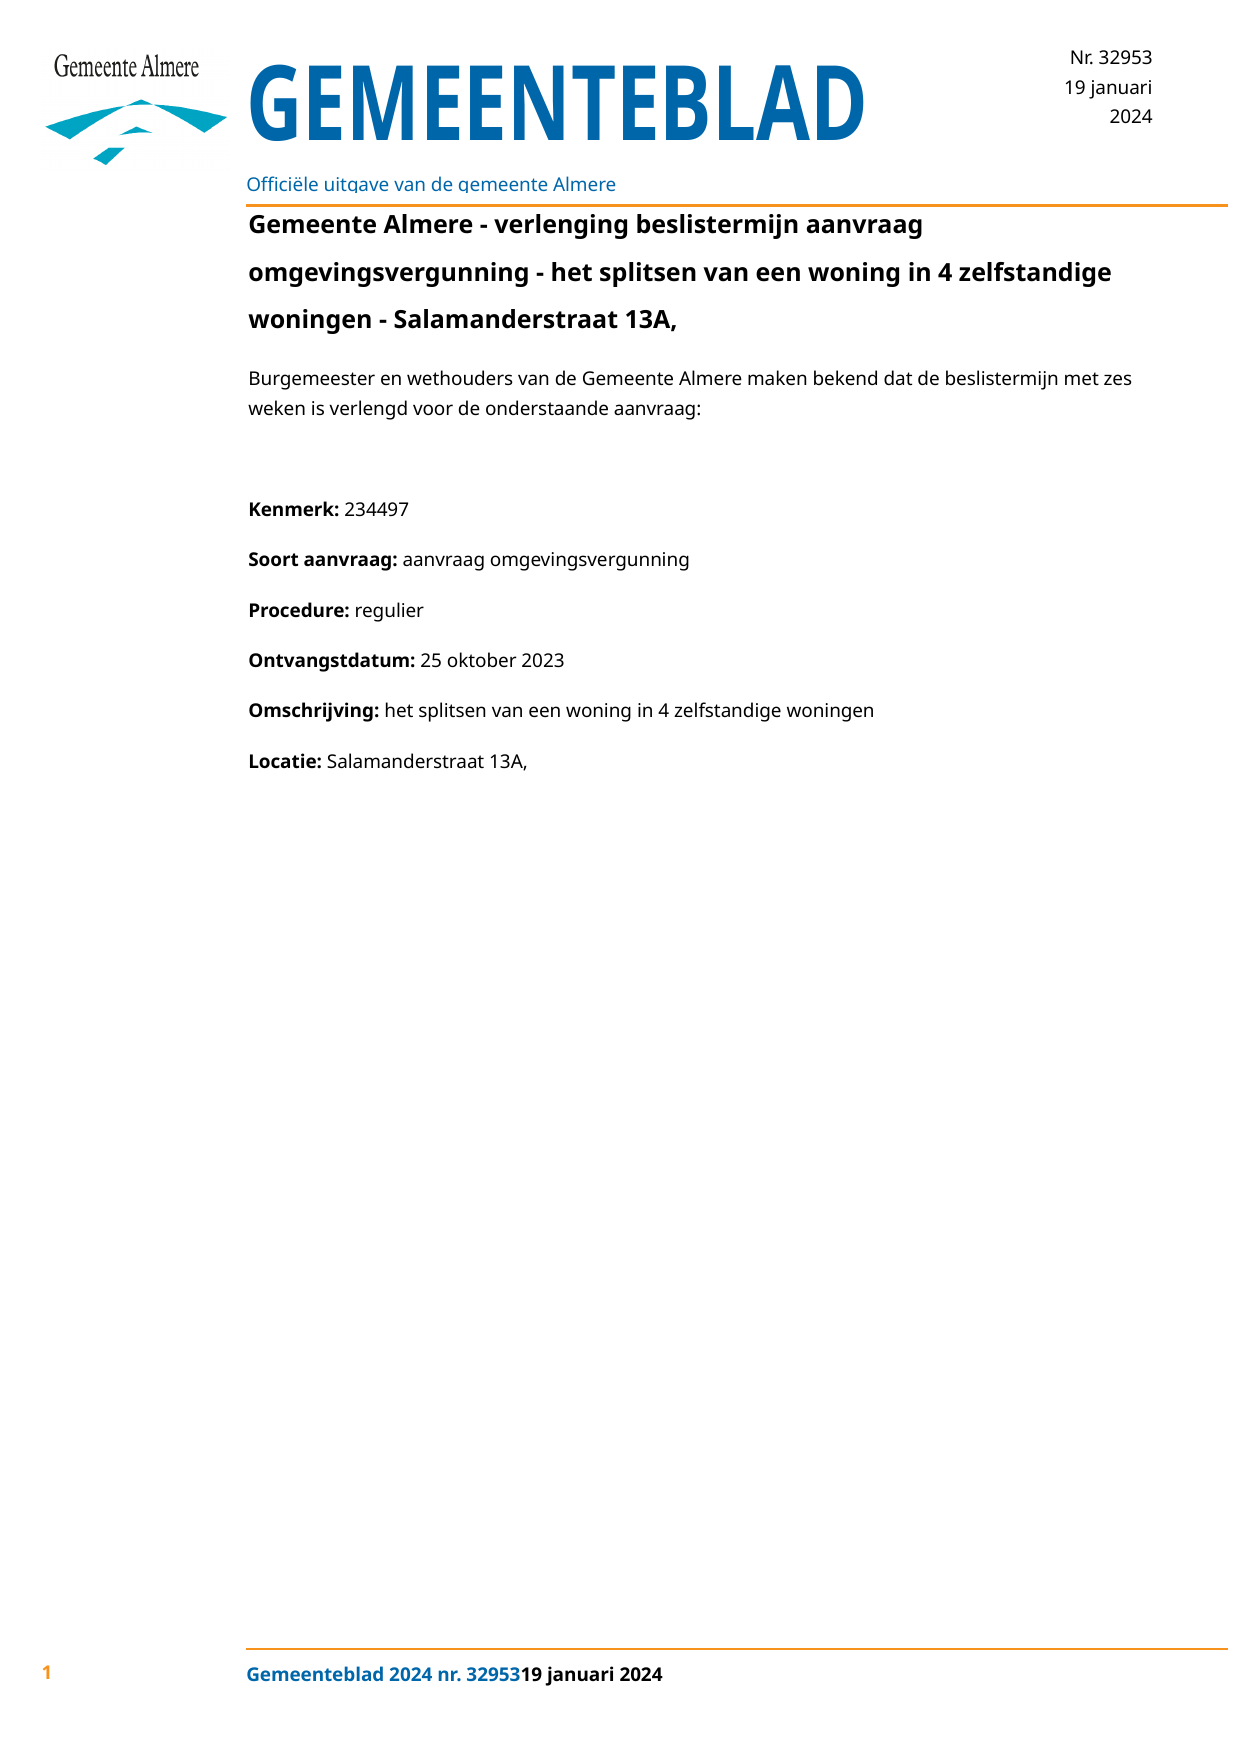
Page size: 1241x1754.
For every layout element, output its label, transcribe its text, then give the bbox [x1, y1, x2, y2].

picture [41, 47, 231, 172]
text Burgemeester en wethouders van de Gemeente Almere maken bekend dat de beslistermijn met zes weken is verlengd voor de onderstaande aanvraag: [248, 366, 1152, 421]
text Omschrijving: het splitsen van een woning in 4 zelfstandige woningen [248, 698, 1152, 723]
text Procedure: regulier [248, 597, 1152, 622]
text Locatie: Salamanderstraat 13A, [248, 748, 1152, 774]
text Ontvangstdatum: 25 oktober 2023 [248, 647, 1152, 673]
text Soort aanvraag: aanvraag omgevingsvergunning [248, 546, 1152, 572]
text Gemeente Almere - verlenging beslistermijn aanvraag omgevingsvergunning - het splitsen van een woning in 4 zelfstandige woningen - Salamanderstraat 13A, [248, 207, 1152, 336]
text Kenmerk: 234497 [248, 496, 1152, 522]
